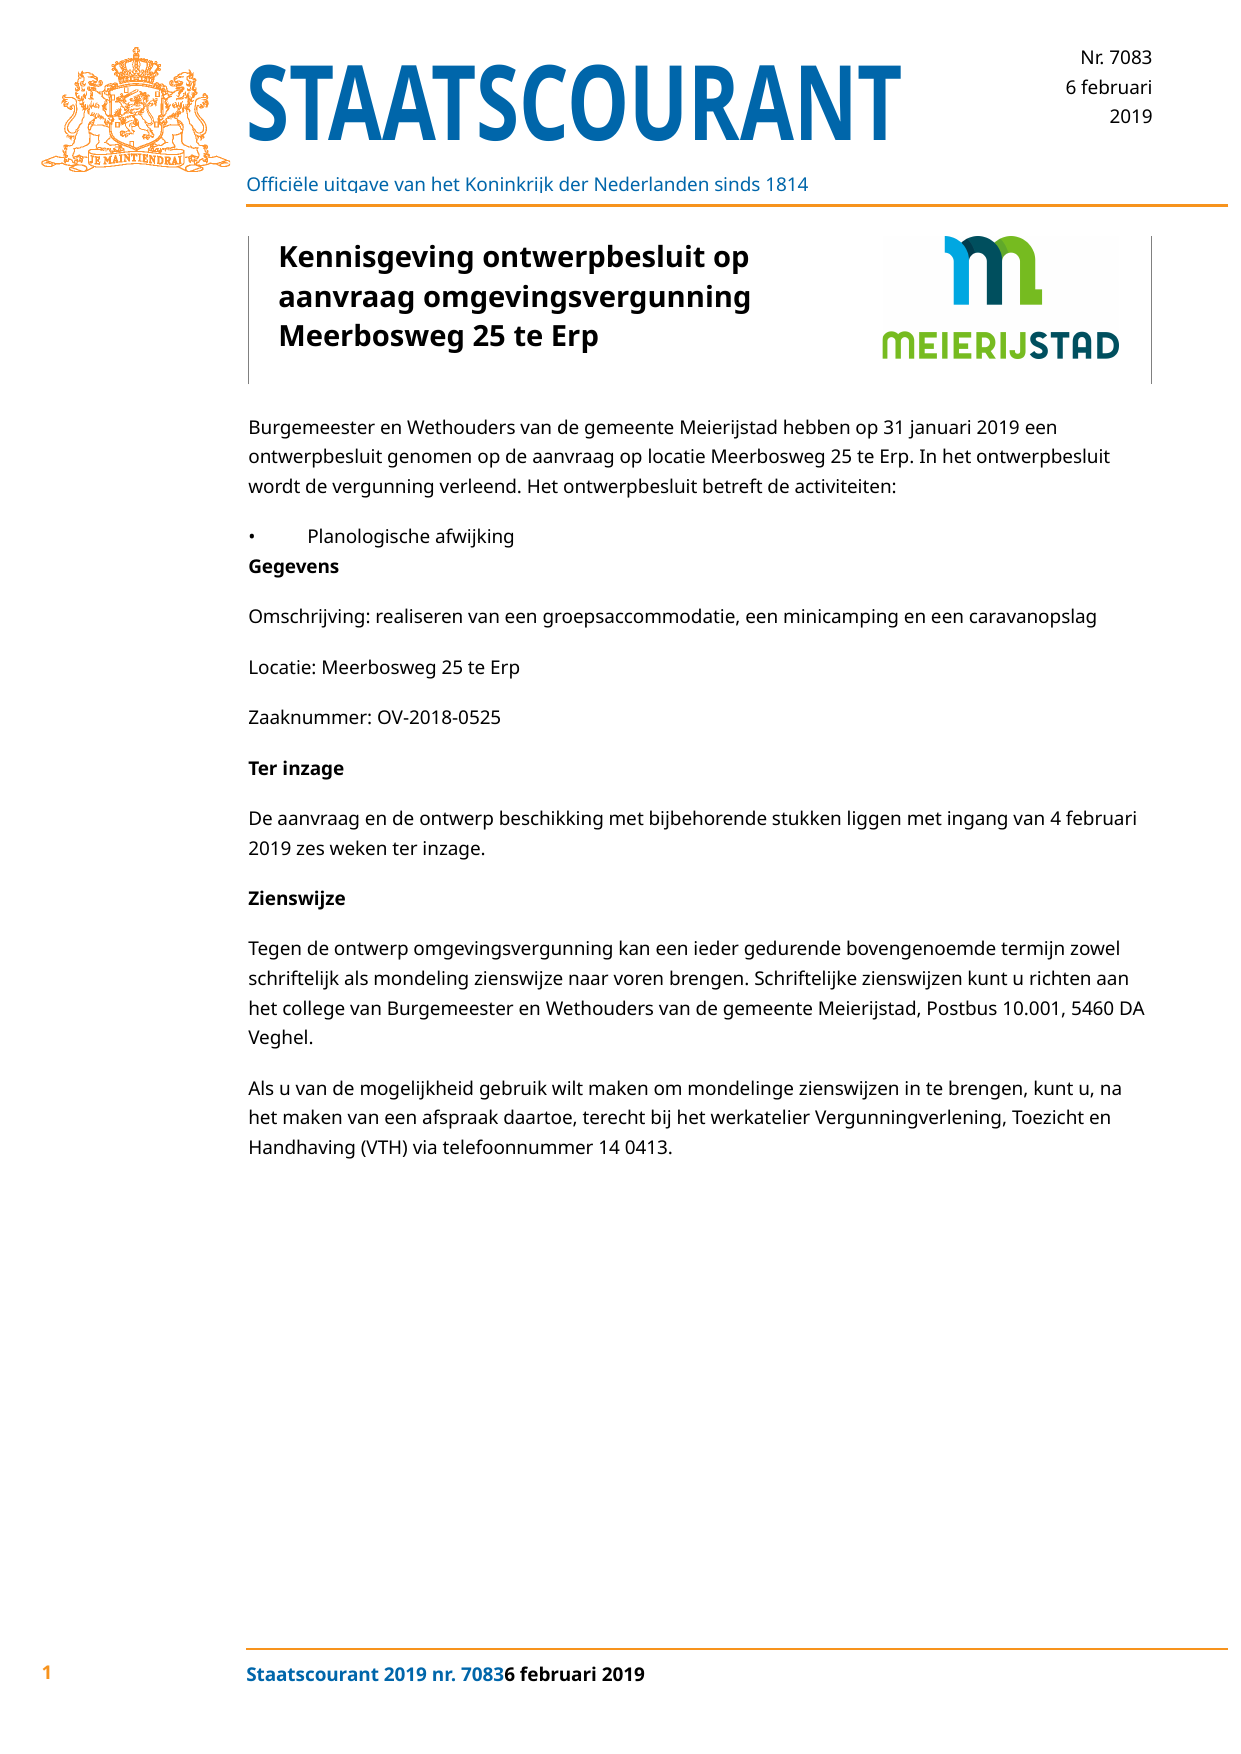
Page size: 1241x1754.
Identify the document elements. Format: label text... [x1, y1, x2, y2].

picture [882, 236, 1119, 359]
table_header [850, 236, 882, 358]
text Burgemeester en Wethouders van de gemeente Meierijstad hebben op 31 januari 2019 een ontwerpbesluit genomen op de aanvraag op locatie Meerbosweg 25 te Erp. In het ontwerpbesluit wordt de vergunning verleend. Het ontwerpbesluit betreft de activiteiten: [248, 414, 1152, 499]
text De aanvraag en de ontwerp beschikking met bijbehorende stukken liggen met ingang van 4 februari 2019 zes weken ter inzage. [248, 805, 1152, 861]
picture [41, 47, 231, 172]
text Gegevens [248, 553, 1152, 579]
list Planologische afwijking [248, 523, 1152, 549]
text Locatie: Meerbosweg 25 te Erp [248, 654, 1152, 680]
table_header [850, 359, 1151, 384]
table_header Kennisgeving ontwerpbesluit op aanvraag omgevingsvergunning Meerbosweg 25 te Erp [249, 236, 850, 384]
text Ter inzage [248, 755, 1152, 781]
text Zienswijze [248, 885, 1152, 911]
text Zaaknummer: OV-2018-0525 [248, 704, 1152, 730]
table_header [1119, 236, 1151, 358]
text Tegen de ontwerp omgevingsvergunning kan een ieder gedurende bovengenoemde termijn zowel schriftelijk als mondeling zienswijze naar voren brengen. Schriftelijke zienswijzen kunt u richten aan het college van Burgemeester en Wethouders van de gemeente Meierijstad, Postbus 10.001, 5460 DA Veghel. [248, 936, 1152, 1050]
text Als u van de mogelijkheid gebruik wilt maken om mondelinge zienswijzen in te brengen, kunt u, na het maken van een afspraak daartoe, terecht bij het werkatelier Vergunningverlening, Toezicht en Handhaving (VTH) via telefoonnummer 14 0413. [248, 1075, 1152, 1160]
text Omschrijving: realiseren van een groepsaccommodatie, een minicamping en een caravanopslag [248, 603, 1152, 629]
